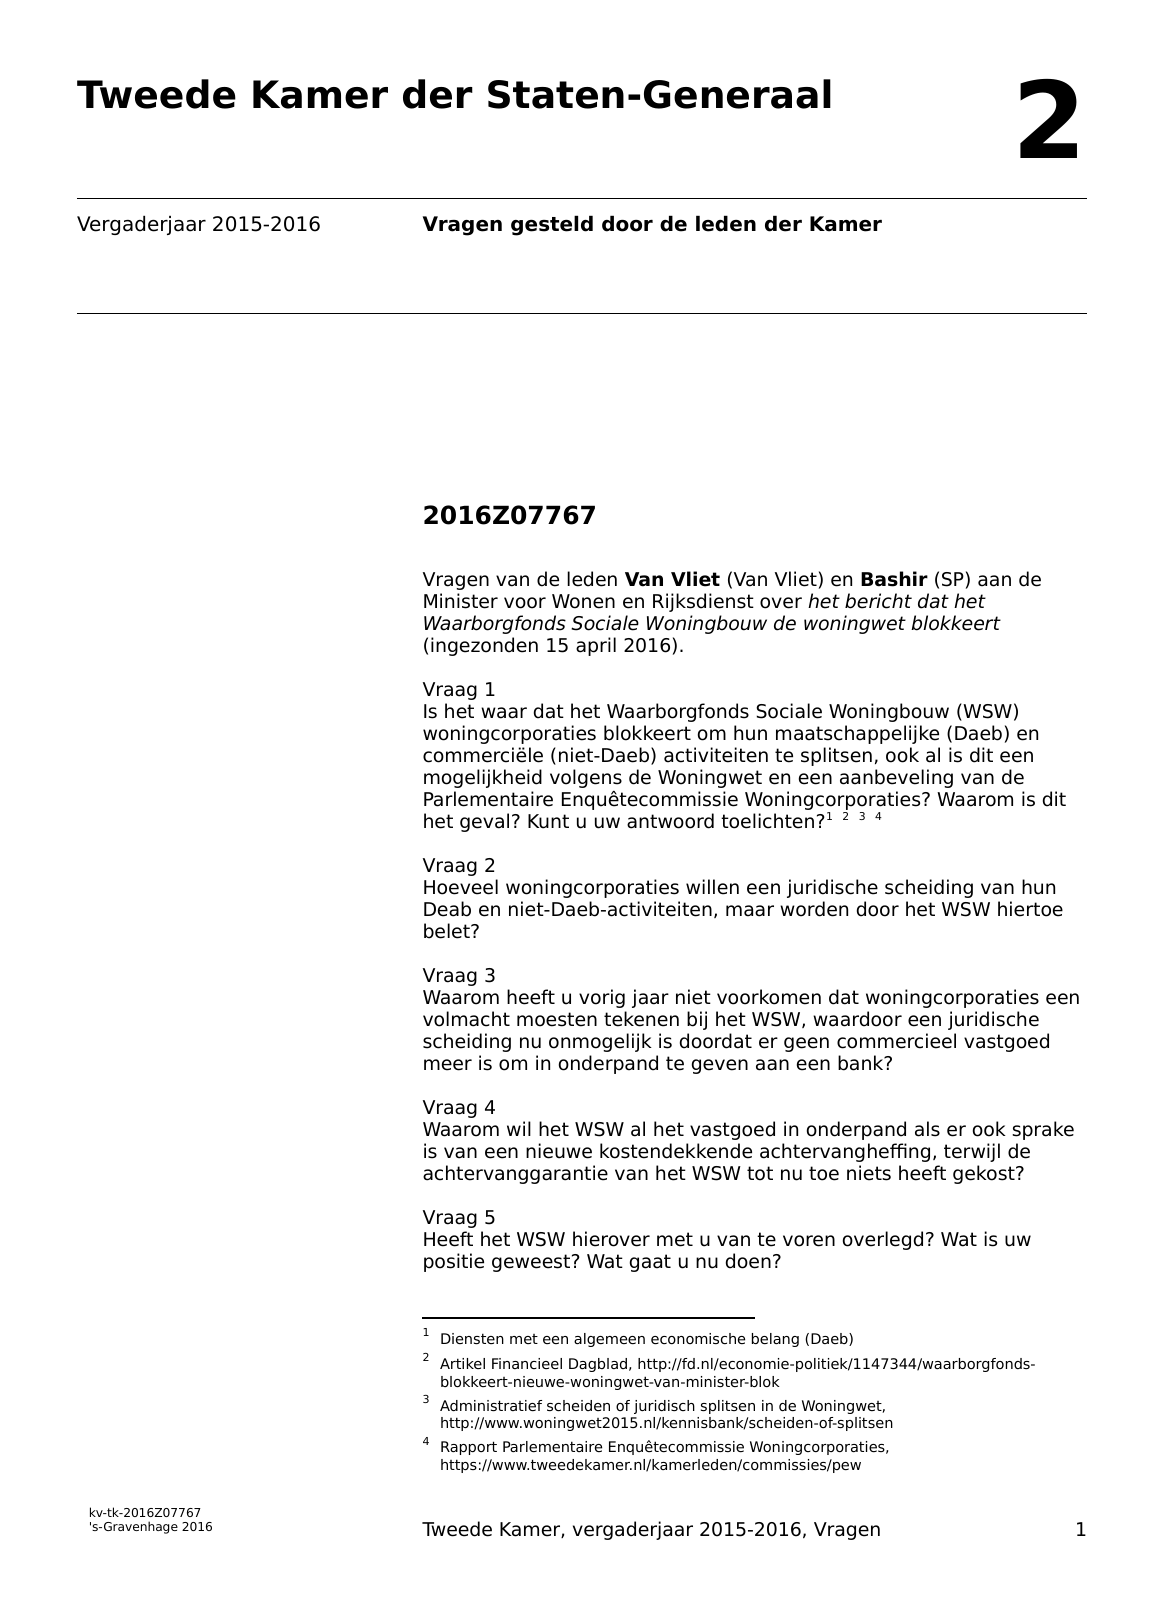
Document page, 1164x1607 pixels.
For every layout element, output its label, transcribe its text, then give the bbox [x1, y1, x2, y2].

text 2016Z07767 [422, 501, 1087, 531]
table_header Tweede Kamer der Staten-Generaal [77, 59, 886, 198]
text Is het waar dat het Waarborgfonds Sociale Woningbouw (WSW) woningcorporaties blokkeert om hun maatschappelijke (Daeb) en commerciële (niet-Daeb) activiteiten te splitsen, ook al is dit een mogelijkheid volgens de Woningwet en een aanbeveling van de Parlementaire Enquêtecommissie Woningcorporaties? Waarom is dit het geval? Kunt u uw antwoord toelichten? [422, 701, 1087, 833]
text Vraag 5 [422, 1207, 1087, 1229]
text Vragen van de leden Van Vliet (Van Vliet) en Bashir (SP) aan de Minister voor Wonen en Rijksdienst over het bericht dat het Waarborgfonds Sociale Woningbouw de woningwet blokkeert (ingezonden 15 april 2016). [422, 569, 1087, 657]
text Waarom heeft u vorig jaar niet voorkomen dat woningcorporaties een volmacht moesten tekenen bij het WSW, waardoor een juridische scheiding nu onmogelijk is doordat er geen commercieel vastgoed meer is om in onderpand te geven aan een bank? [422, 987, 1087, 1075]
text Diensten met een algemeen economische belang (Daeb) [422, 1327, 1087, 1349]
text Vraag 3 [422, 965, 1087, 987]
text Administratief scheiden of juridisch splitsen in de Woningwet, http://www.woningwet2015.nl/kennisbank/scheiden-of-splitsen [422, 1393, 1087, 1432]
text Vraag 2 [422, 855, 1087, 877]
text 's-Gravenhage 2016 [88, 1520, 323, 1534]
text Waarom wil het WSW al het vastgoed in onderpand als er ook sprake is van een nieuwe kostendekkende achtervangheffing, terwijl de achtervanggarantie van het WSW tot nu toe niets heeft gekost? [422, 1119, 1087, 1185]
table_cell Vragen gesteld door de leden der Kamer [422, 199, 1087, 313]
text Vraag 1 [422, 679, 1087, 701]
text Heeft het WSW hierover met u van te voren overlegd? Wat is uw positie geweest? Wat gaat u nu doen? [422, 1229, 1087, 1273]
text Rapport Parlementaire Enquêtecommissie Woningcorporaties, https://www.tweedekamer.nl/kamerleden/commissies/pew [422, 1435, 1087, 1474]
table_cell Vergaderjaar 2015-2016 [77, 199, 422, 313]
table_header 2 [886, 59, 1087, 198]
text kv-tk-2016Z07767 [88, 1506, 323, 1520]
text Artikel Financieel Dagblad, http://fd.nl/economie-politiek/1147344/waarborgfonds-blokkeert-nieuwe-woningwet-van-minister-blok [422, 1352, 1087, 1391]
text Hoeveel woningcorporaties willen een juridische scheiding van hun Deab en niet-Daeb-activiteiten, maar worden door het WSW hiertoe belet? [422, 877, 1087, 943]
text Vraag 4 [422, 1097, 1087, 1119]
